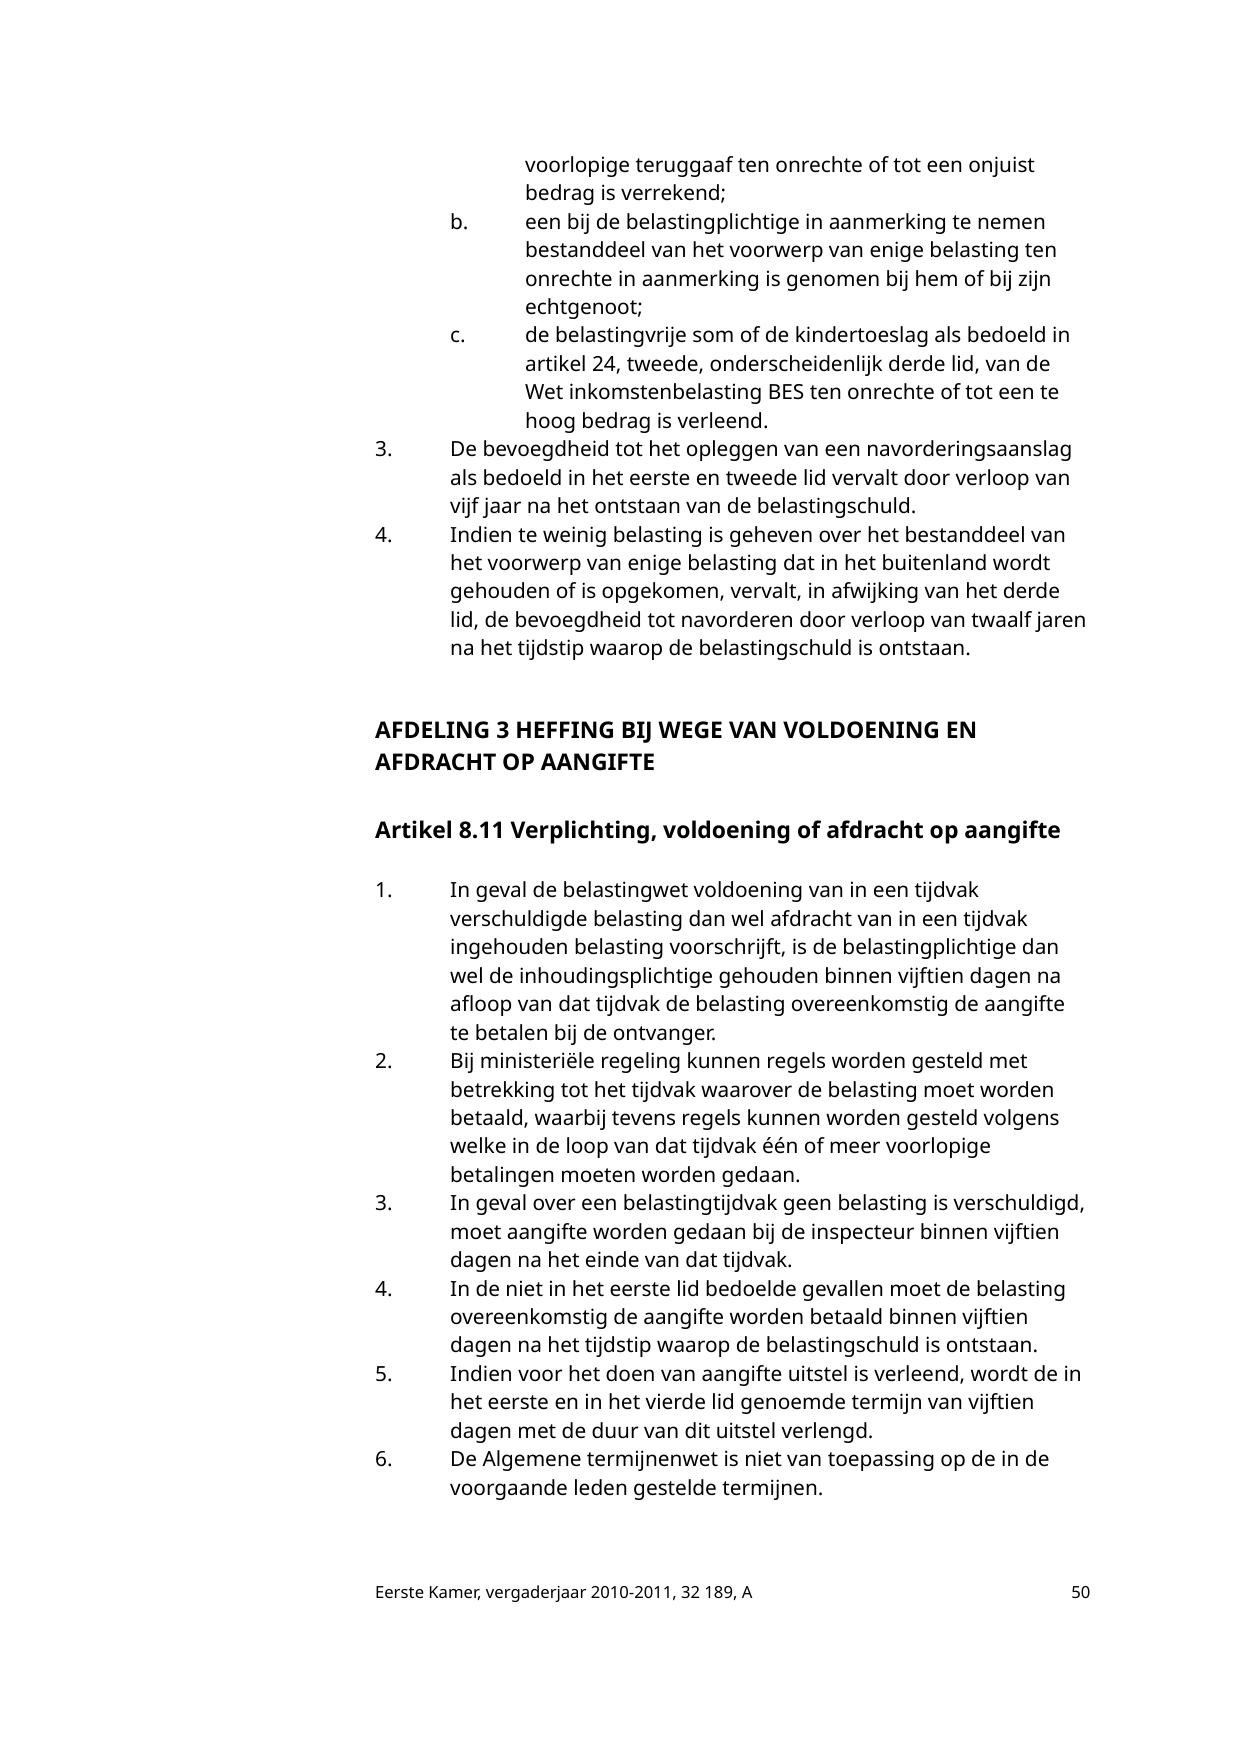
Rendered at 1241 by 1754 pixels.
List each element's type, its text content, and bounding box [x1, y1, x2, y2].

list de belastingvrije som of de kindertoeslag als bedoeld in artikel 24, tweede, onderscheidenlijk derde lid, van de Wet inkomstenbelasting BES ten onrechte of tot een te hoog bedrag is verleend. [450, 321, 1090, 434]
subtitle AFDELING 3 HEFFING BIJ WEGE VAN VOLDOENING EN AFDRACHT OP AANGIFTE [375, 714, 1090, 777]
list Indien voor het doen van aangifte uitstel is verleend, wordt de in het eerste en in het vierde lid genoemde termijn van vijftien dagen met de duur van dit uitstel verlengd. [375, 1359, 1090, 1444]
list Bij ministeriële regeling kunnen regels worden gesteld met betrekking tot het tijdvak waarover de belasting moet worden betaald, waarbij tevens regels kunnen worden gesteld volgens welke in de loop van dat tijdvak één of meer voorlopige betalingen moeten worden gedaan. [375, 1046, 1090, 1188]
list In de niet in het eerste lid bedoelde gevallen moet de belasting overeenkomstig de aangifte worden betaald binnen vijftien dagen na het tijdstip waarop de belastingschuld is ontstaan. [375, 1274, 1090, 1359]
list In geval de belastingwet voldoening van in een tijdvak verschuldigde belasting dan wel afdracht van in een tijdvak ingehouden belasting voorschrijft, is de belastingplichtige dan wel de inhoudingsplichtige gehouden binnen vijftien dagen na afloop van dat tijdvak de belasting overeenkomstig de aangifte te betalen bij de ontvanger. [375, 876, 1090, 1046]
list De Algemene termijnenwet is niet van toepassing op de in de voorgaande leden gestelde termijnen. [375, 1444, 1090, 1501]
list voorlopige teruggaaf ten onrechte of tot een onjuist bedrag is verrekend; [450, 150, 1090, 207]
list De bevoegdheid tot het opleggen van een navorderingsaanslag als bedoeld in het eerste en tweede lid vervalt door verloop van vijf jaar na het ontstaan van de belastingschuld. [375, 434, 1090, 520]
list Indien te weinig belasting is geheven over het bestanddeel van het voorwerp van enige belasting dat in het buitenland wordt gehouden of is opgekomen, vervalt, in afwijking van het derde lid, de bevoegdheid tot navorderen door verloop van twaalf jaren na het tijdstip waarop de belastingschuld is ontstaan. [375, 520, 1090, 662]
subtitle Artikel 8.11 Verplichting, voldoening of afdracht op aangifte [375, 814, 1090, 846]
list In geval over een belastingtijdvak geen belasting is verschuldigd, moet aangifte worden gedaan bij de inspecteur binnen vijftien dagen na het einde van dat tijdvak. [375, 1188, 1090, 1274]
list een bij de belastingplichtige in aanmerking te nemen bestanddeel van het voorwerp van enige belasting ten onrechte in aanmerking is genomen bij hem of bij zijn echtgenoot; [450, 207, 1090, 321]
